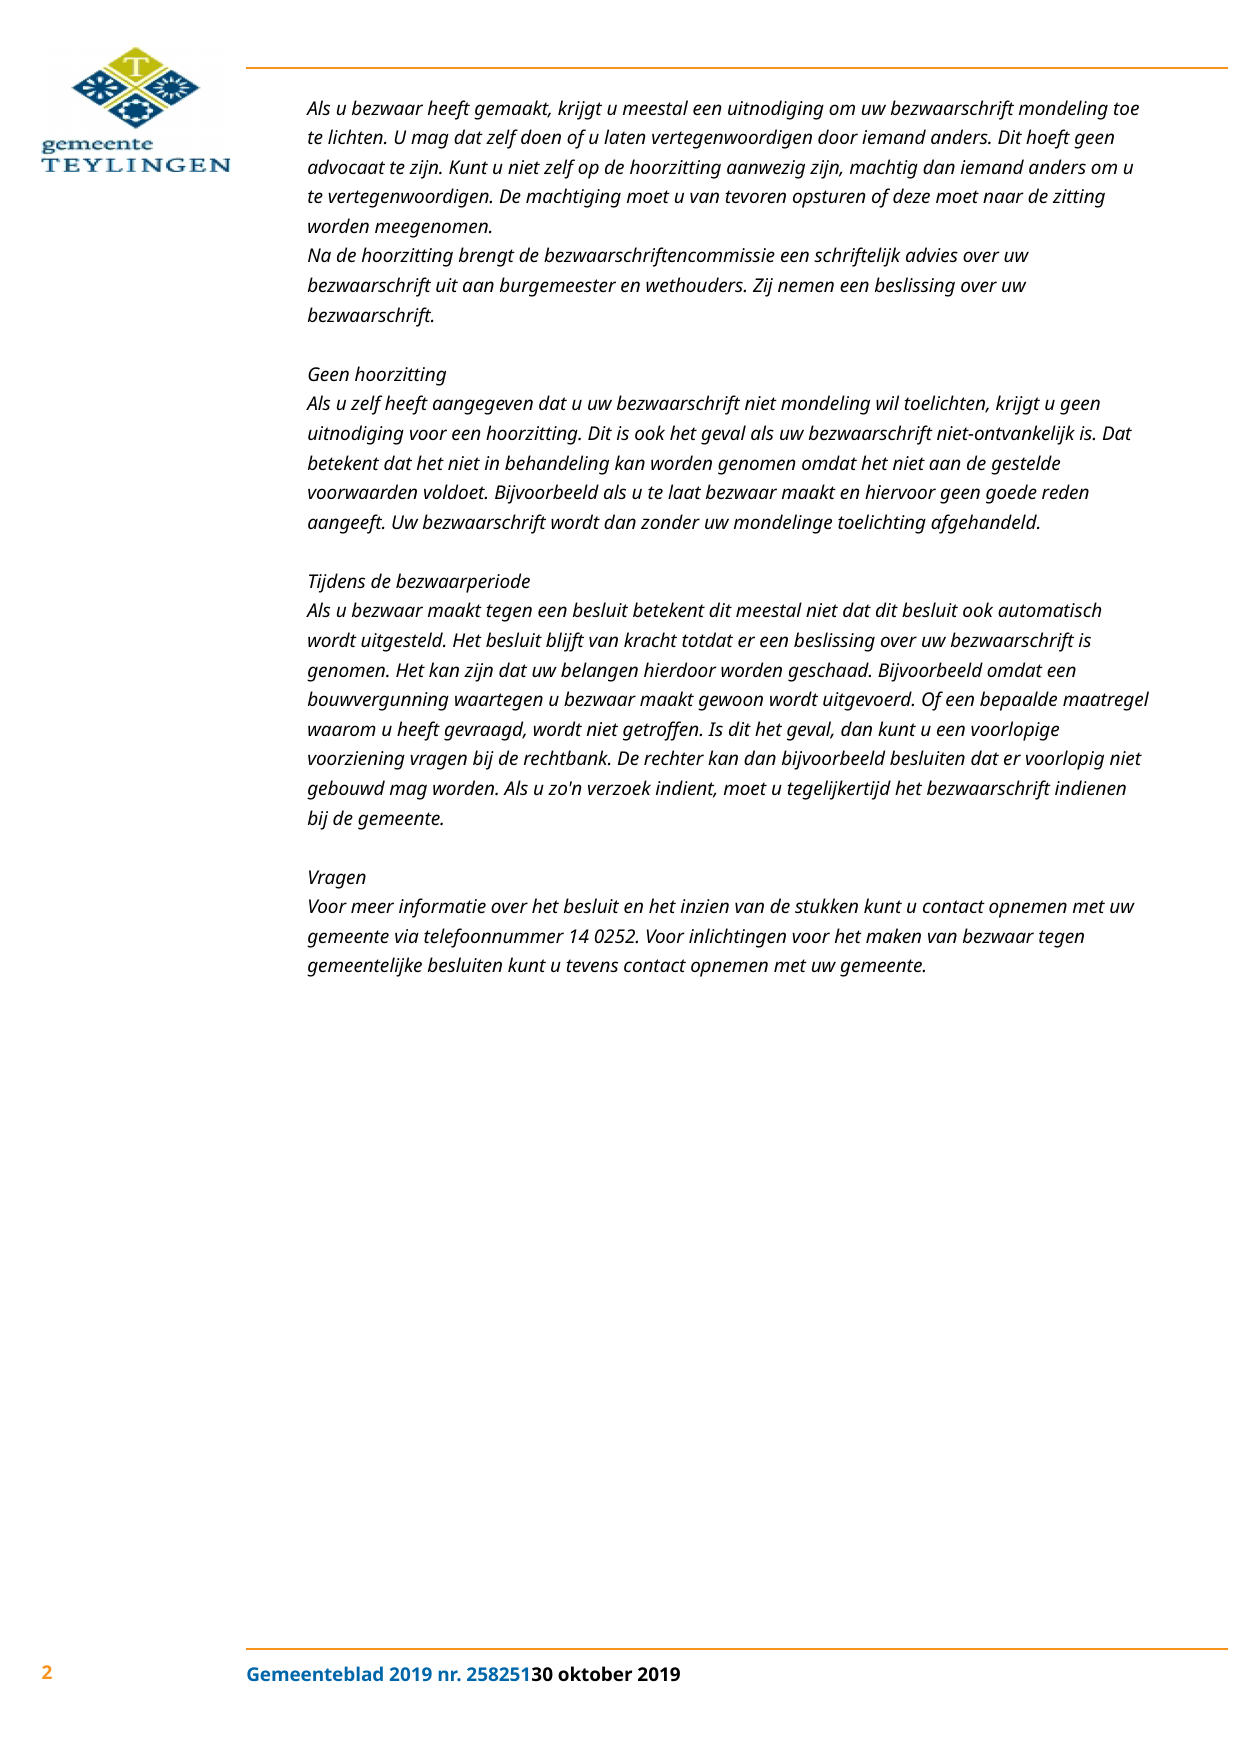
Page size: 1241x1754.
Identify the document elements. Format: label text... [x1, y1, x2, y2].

picture [41, 47, 231, 172]
list Als u bezwaar heeft gemaakt, krijgt u meestal een uitnodiging om uw bezwaarschrift mondeling toe te lichten. U mag dat zelf doen of u laten vertegenwoordigen door iemand anders. Dit hoeft geen advocaat te zijn. Kunt u niet zelf op de hoorzitting aanwezig zijn, machtig dan iemand anders om u te vertegenwoordigen. De machtiging moet u van tevoren opsturen of deze moet naar de zitting worden meegenomen. [248, 95, 1152, 239]
list Voor meer informatie over het besluit en het inzien van de stukken kunt u contact opnemen met uw gemeente via telefoonnummer 14 0252. Voor inlichtingen voor het maken van bezwaar tegen gemeentelijke besluiten kunt u tevens contact opnemen met uw gemeente. [248, 893, 1152, 978]
list Na de hoorzitting brengt de bezwaarschriftencommissie een schriftelijk advies over uw bezwaarschrift uit aan burgemeester en wethouders. Zij nemen een beslissing over uw bezwaarschrift. [248, 243, 1152, 328]
list Geen hoorzitting [248, 361, 1152, 387]
list Als u zelf heeft aangegeven dat u uw bezwaarschrift niet mondeling wil toelichten, krijgt u geen uitnodiging voor een hoorzitting. Dit is ook het geval als uw bezwaarschrift niet-ontvankelijk is. Dat betekent dat het niet in behandeling kan worden genomen omdat het niet aan de gestelde voorwaarden voldoet. Bijvoorbeeld als u te laat bezwaar maakt en hiervoor geen goede reden aangeeft. Uw bezwaarschrift wordt dan zonder uw mondelinge toelichting afgehandeld. [248, 391, 1152, 535]
list Vragen [248, 864, 1152, 890]
list Tijdens de bezwaarperiode [248, 568, 1152, 594]
list Als u bezwaar maakt tegen een besluit betekent dit meestal niet dat dit besluit ook automatisch wordt uitgesteld. Het besluit blijft van kracht totdat er een beslissing over uw bezwaarschrift is genomen. Het kan zijn dat uw belangen hierdoor worden geschaad. Bijvoorbeeld omdat een bouwvergunning waartegen u bezwaar maakt gewoon wordt uitgevoerd. Of een bepaalde maatregel waarom u heeft gevraagd, wordt niet getroffen. Is dit het geval, dan kunt u een voorlopige voorziening vragen bij de rechtbank. De rechter kan dan bijvoorbeeld besluiten dat er voorlopig niet gebouwd mag worden. Als u zo'n verzoek indient, moet u tegelijkertijd het bezwaarschrift indienen bij de gemeente. [248, 598, 1152, 831]
